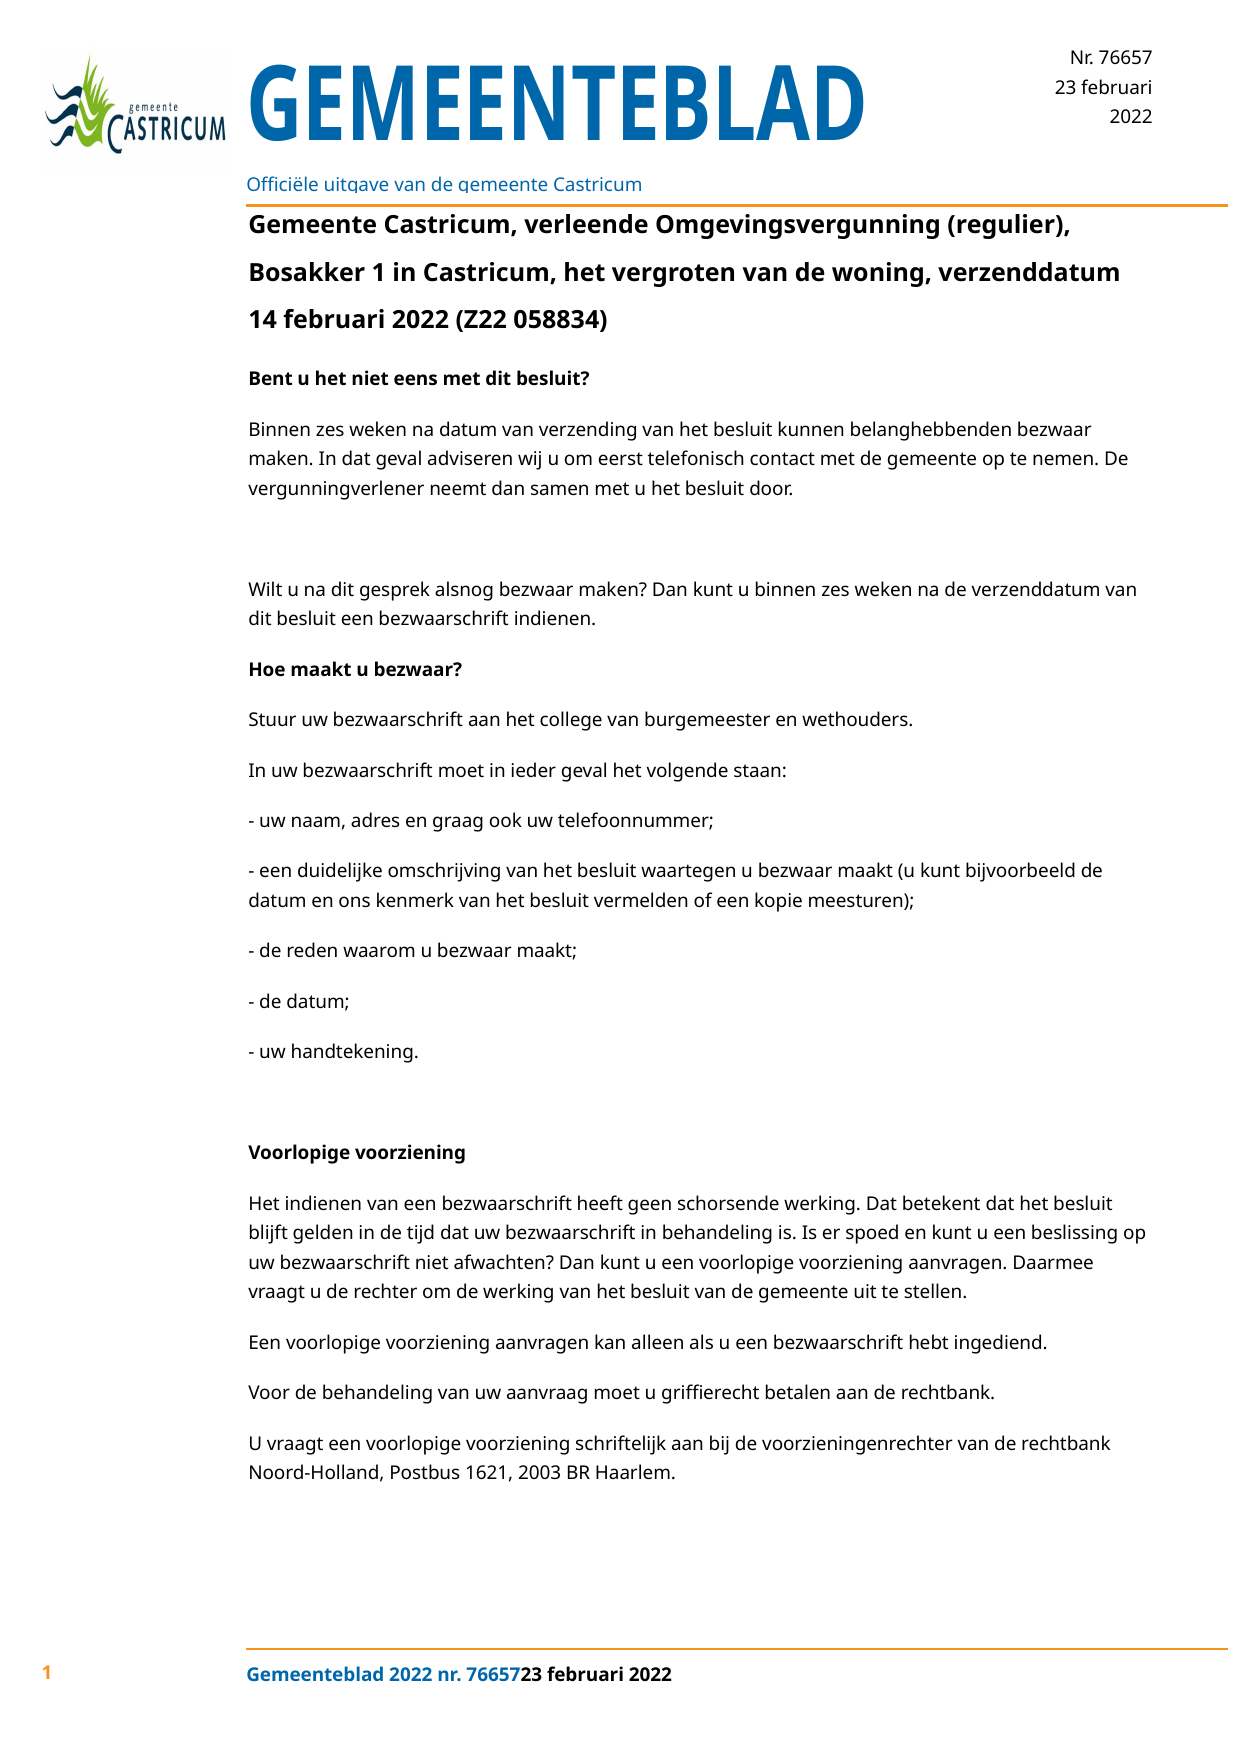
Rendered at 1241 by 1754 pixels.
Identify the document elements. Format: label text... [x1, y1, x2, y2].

picture [41, 47, 231, 172]
text Stuur uw bezwaarschrift aan het college van burgemeester en wethouders. [248, 706, 1152, 732]
text In uw bezwaarschrift moet in ieder geval het volgende staan: [248, 757, 1152, 782]
text Hoe maakt u bezwaar? [248, 656, 1152, 682]
text - de reden waarom u bezwaar maakt; [248, 938, 1152, 963]
text Voorlopige voorziening [248, 1139, 1152, 1165]
text - een duidelijke omschrijving van het besluit waartegen u bezwaar maakt (u kunt bijvoorbeeld de datum en ons kenmerk van het besluit vermelden of een kopie meesturen); [248, 858, 1152, 913]
text - uw handtekening. [248, 1038, 1152, 1064]
text - uw naam, adres en graag ook uw telefoonnummer; [248, 807, 1152, 833]
text Binnen zes weken na datum van verzending van het besluit kunnen belanghebbenden bezwaar maken. In dat geval adviseren wij u om eerst telefonisch contact met de gemeente op te nemen. De vergunningverlener neemt dan samen met u het besluit door. [248, 416, 1152, 501]
text Voor de behandeling van uw aanvraag moet u griffierecht betalen aan de rechtbank. [248, 1379, 1152, 1405]
text Wilt u na dit gesprek alsnog bezwaar maken? Dan kunt u binnen zes weken na de verzenddatum van dit besluit een bezwaarschrift indienen. [248, 576, 1152, 631]
text Een voorlopige voorziening aanvragen kan alleen als u een bezwaarschrift hebt ingediend. [248, 1329, 1152, 1354]
text Het indienen van een bezwaarschrift heeft geen schorsende werking. Dat betekent dat het besluit blijft gelden in de tijd dat uw bezwaarschrift in behandeling is. Is er spoed en kunt u een beslissing op uw bezwaarschrift niet afwachten? Dan kunt u een voorlopige voorziening aanvragen. Daarmee vraagt u de rechter om de werking van het besluit van de gemeente uit te stellen. [248, 1190, 1152, 1304]
text Bent u het niet eens met dit besluit? [248, 366, 1152, 391]
text U vraagt een voorlopige voorziening schriftelijk aan bij de voorzieningenrechter van de rechtbank Noord-Holland, Postbus 1621, 2003 BR Haarlem. [248, 1430, 1152, 1485]
text - de datum; [248, 988, 1152, 1014]
text Gemeente Castricum, verleende Omgevingsvergunning (regulier), Bosakker 1 in Castricum, het vergroten van de woning, verzenddatum 14 februari 2022 (Z22 058834) [248, 207, 1152, 336]
